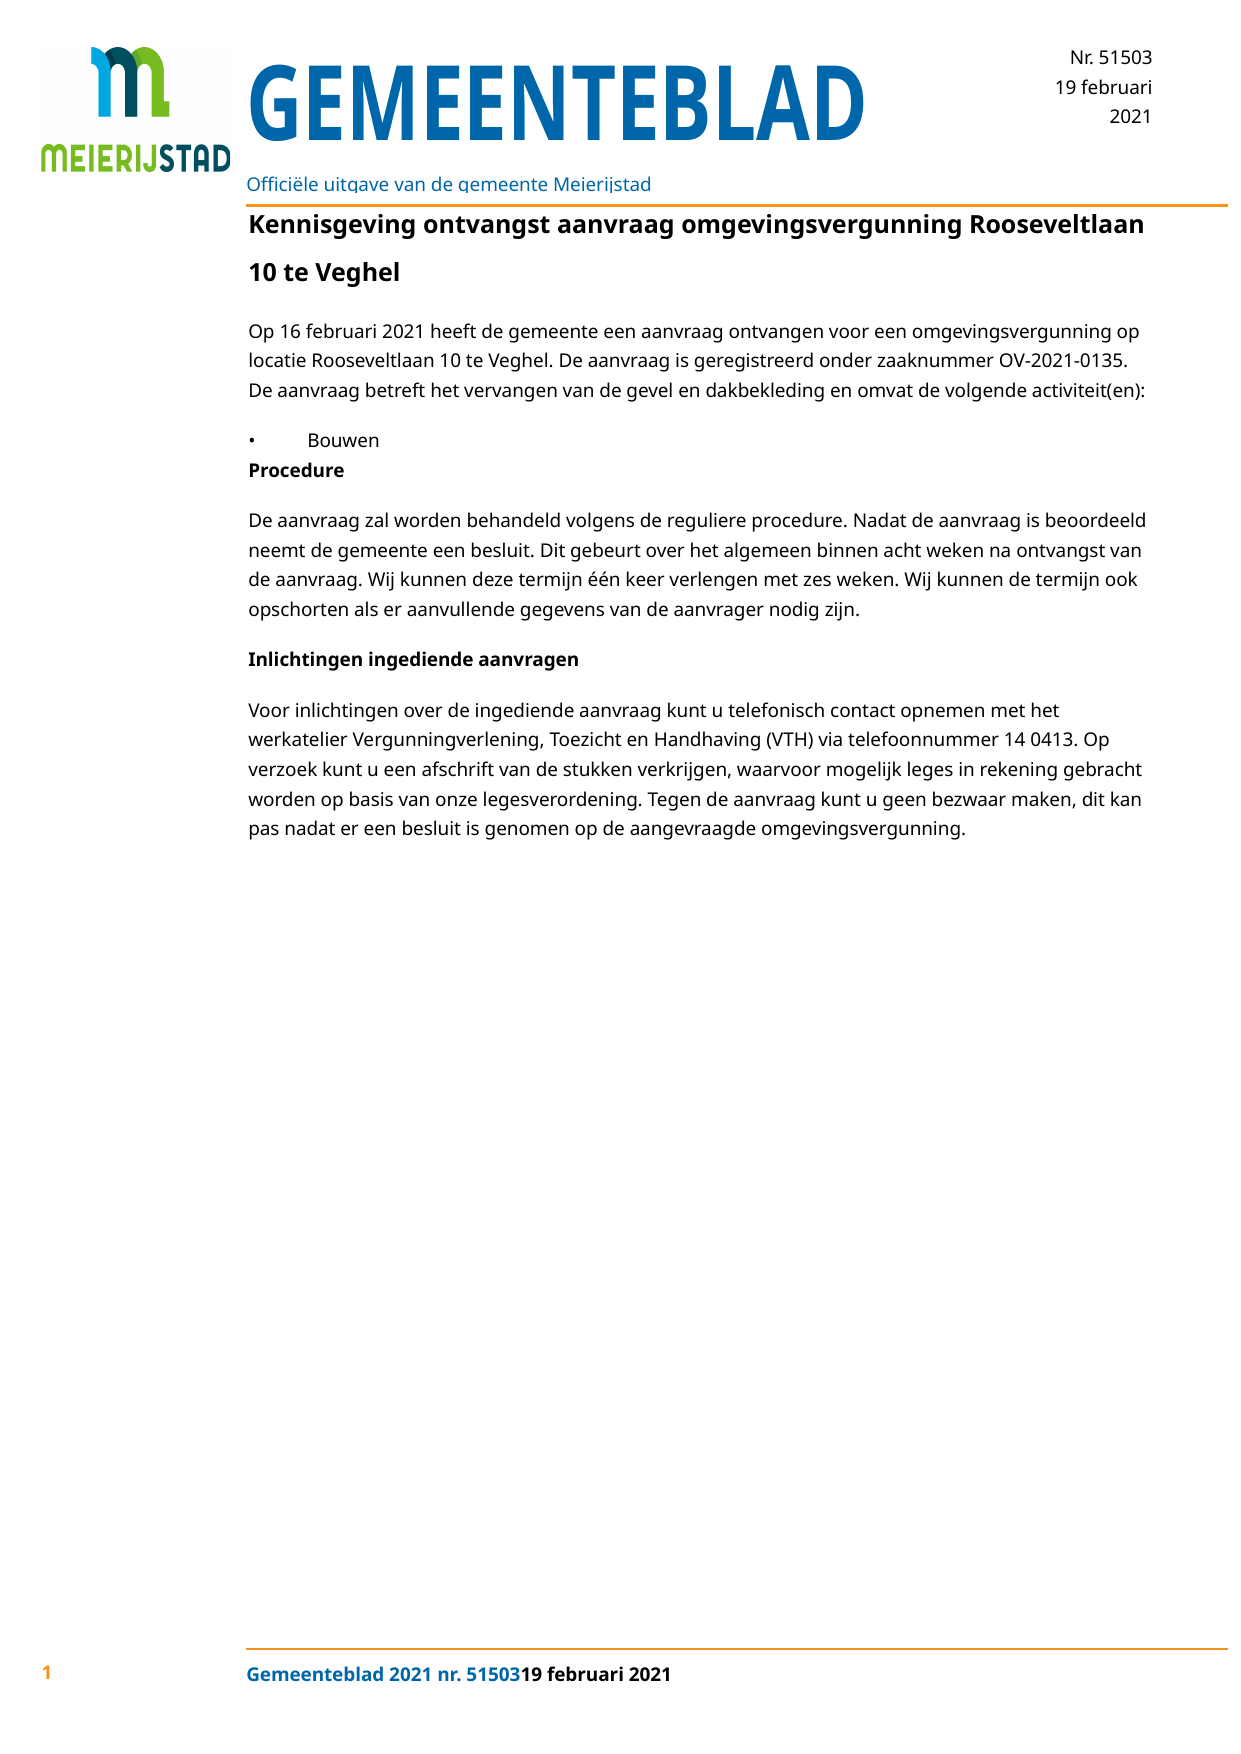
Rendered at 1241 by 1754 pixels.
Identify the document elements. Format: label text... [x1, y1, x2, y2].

text Op 16 februari 2021 heeft de gemeente een aanvraag ontvangen voor een omgevingsvergunning op locatie Rooseveltlaan 10 te Veghel. De aanvraag is geregistreerd onder zaaknummer OV-2021-0135. De aanvraag betreft het vervangen van de gevel en dakbekleding en omvat de volgende activiteit(en): [248, 318, 1152, 403]
text Inlichtingen ingediende aanvragen [248, 647, 1152, 672]
picture [41, 47, 231, 172]
text Procedure [248, 457, 1152, 483]
text Kennisgeving ontvangst aanvraag omgevingsvergunning Rooseveltlaan 10 te Veghel [248, 207, 1152, 288]
text De aanvraag zal worden behandeld volgens de reguliere procedure. Nadat de aanvraag is beoordeeld neemt de gemeente een besluit. Dit gebeurt over het algemeen binnen acht weken na ontvangst van de aanvraag. Wij kunnen deze termijn één keer verlengen met zes weken. Wij kunnen de termijn ook opschorten als er aanvullende gegevens van de aanvrager nodig zijn. [248, 507, 1152, 622]
text Voor inlichtingen over de ingediende aanvraag kunt u telefonisch contact opnemen met het werkatelier Vergunningverlening, Toezicht en Handhaving (VTH) via telefoonnummer 14 0413. Op verzoek kunt u een afschrift van de stukken verkrijgen, waarvoor mogelijk leges in rekening gebracht worden op basis van onze legesverordening. Tegen de aanvraag kunt u geen bezwaar maken, dit kan pas nadat er een besluit is genomen op de aangevraagde omgevingsvergunning. [248, 697, 1152, 841]
list Bouwen [248, 427, 1152, 453]
